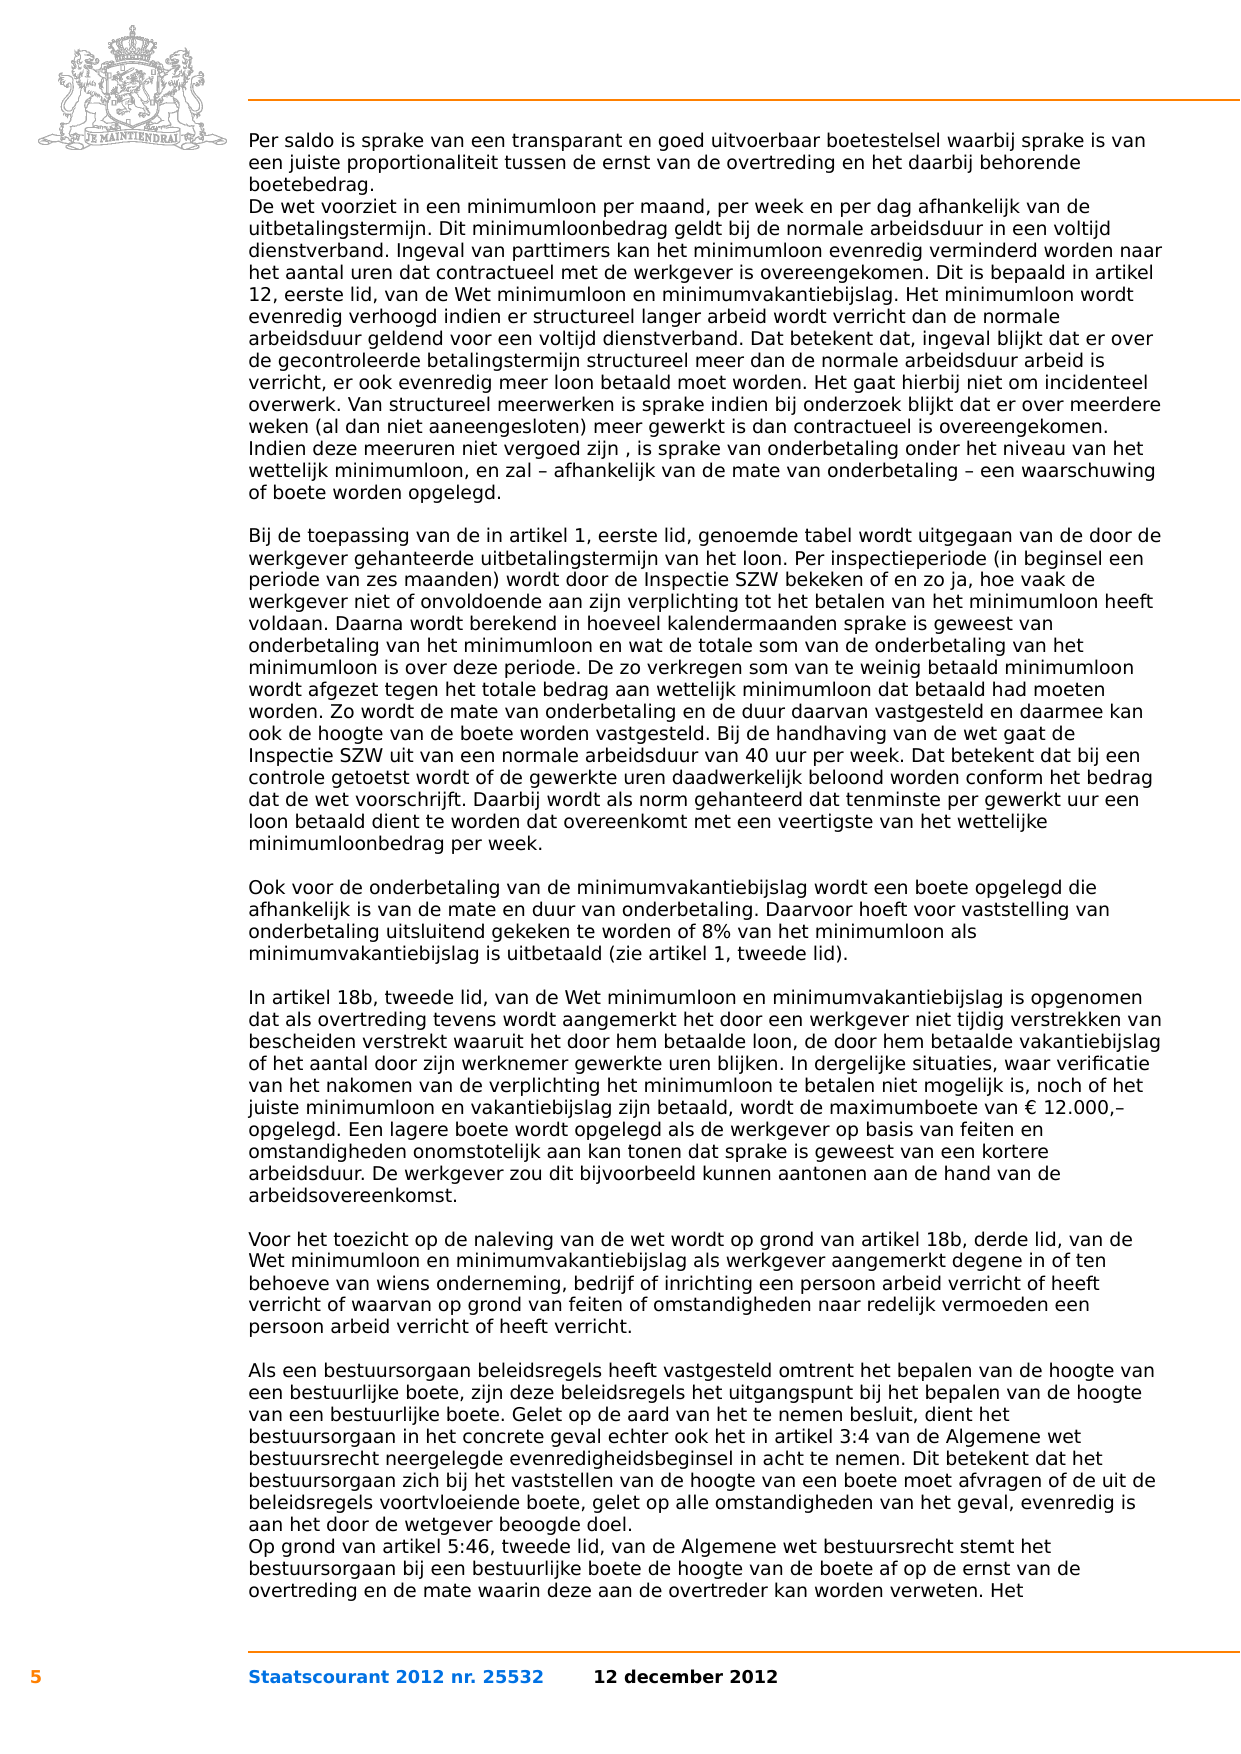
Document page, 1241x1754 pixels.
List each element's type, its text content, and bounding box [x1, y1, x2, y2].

text Op grond van artikel 5:46, tweede lid, van de Algemene wet bestuursrecht stemt het bestuursorgaan bij een bestuurlijke boete de hoogte van de boete af op de ernst van de overtreding en de mate waarin deze aan de overtreder kan worden verweten. Het [248, 1536, 1163, 1602]
text De wet voorziet in een minimumloon per maand, per week en per dag afhankelijk van de uitbetalingstermijn. Dit minimumloonbedrag geldt bij de normale arbeidsduur in een voltijd dienstverband. Ingeval van parttimers kan het minimumloon evenredig verminderd worden naar het aantal uren dat contractueel met de werkgever is overeengekomen. Dit is bepaald in artikel 12, eerste lid, van de Wet minimumloon en minimumvakantiebijslag. Het minimumloon wordt evenredig verhoogd indien er structureel langer arbeid wordt verricht dan de normale arbeidsduur geldend voor een voltijd dienstverband. Dat betekent dat, ingeval blijkt dat er over de gecontroleerde betalingstermijn structureel meer dan de normale arbeidsduur arbeid is verricht, er ook evenredig meer loon betaald moet worden. Het gaat hierbij niet om incidenteel overwerk. Van structureel meerwerken is sprake indien bij onderzoek blijkt dat er over meerdere weken (al dan niet aaneengesloten) meer gewerkt is dan contractueel is overeengekomen. Indien deze meeruren niet vergoed zijn , is sprake van onderbetaling onder het niveau van het wettelijk minimumloon, en zal – afhankelijk van de mate van onderbetaling – een waarschuwing of boete worden opgelegd. [248, 196, 1163, 503]
text Ook voor de onderbetaling van de minimumvakantiebijslag wordt een boete opgelegd die afhankelijk is van de mate en duur van onderbetaling. Daarvoor hoeft voor vaststelling van onderbetaling uitsluitend gekeken te worden of 8% van het minimumloon als minimumvakantiebijslag is uitbetaald (zie artikel 1, tweede lid). [248, 877, 1163, 965]
picture [38, 25, 227, 150]
text Als een bestuursorgaan beleidsregels heeft vastgesteld omtrent het bepalen van de hoogte van een bestuurlijke boete, zijn deze beleidsregels het uitgangspunt bij het bepalen van de hoogte van een bestuurlijke boete. Gelet op de aard van het te nemen besluit, dient het bestuursorgaan in het concrete geval echter ook het in artikel 3:4 van de Algemene wet bestuursrecht neergelegde evenredigheidsbeginsel in acht te nemen. Dit betekent dat het bestuursorgaan zich bij het vaststellen van de hoogte van een boete moet afvragen of de uit de beleidsregels voortvloeiende boete, gelet op alle omstandigheden van het geval, evenredig is aan het door de wetgever beoogde doel. [248, 1360, 1163, 1536]
text Bij de toepassing van de in artikel 1, eerste lid, genoemde tabel wordt uitgegaan van de door de werkgever gehanteerde uitbetalingstermijn van het loon. Per inspectieperiode (in beginsel een periode van zes maanden) wordt door de Inspectie SZW bekeken of en zo ja, hoe vaak de werkgever niet of onvoldoende aan zijn verplichting tot het betalen van het minimumloon heeft voldaan. Daarna wordt berekend in hoeveel kalendermaanden sprake is geweest van onderbetaling van het minimumloon en wat de totale som van de onderbetaling van het minimumloon is over deze periode. De zo verkregen som van te weinig betaald minimumloon wordt afgezet tegen het totale bedrag aan wettelijk minimumloon dat betaald had moeten worden. Zo wordt de mate van onderbetaling en de duur daarvan vastgesteld en daarmee kan ook de hoogte van de boete worden vastgesteld. Bij de handhaving van de wet gaat de Inspectie SZW uit van een normale arbeidsduur van 40 uur per week. Dat betekent dat bij een controle getoetst wordt of de gewerkte uren daadwerkelijk beloond worden conform het bedrag dat de wet voorschrijft. Daarbij wordt als norm gehanteerd dat tenminste per gewerkt uur een loon betaald dient te worden dat overeenkomt met een veertigste van het wettelijke minimumloonbedrag per week. [248, 525, 1163, 855]
text Voor het toezicht op de naleving van de wet wordt op grond van artikel 18b, derde lid, van de Wet minimumloon en minimumvakantiebijslag als werkgever aangemerkt degene in of ten behoeve van wiens onderneming, bedrijf of inrichting een persoon arbeid verricht of heeft verricht of waarvan op grond van feiten of omstandigheden naar redelijk vermoeden een persoon arbeid verricht of heeft verricht. [248, 1228, 1163, 1338]
text Per saldo is sprake van een transparant en goed uitvoerbaar boetestelsel waarbij sprake is van een juiste proportionaliteit tussen de ernst van de overtreding en het daarbij behorende boetebedrag. [248, 130, 1163, 196]
text In artikel 18b, tweede lid, van de Wet minimumloon en minimumvakantiebijslag is opgenomen dat als overtreding tevens wordt aangemerkt het door een werkgever niet tijdig verstrekken van bescheiden verstrekt waaruit het door hem betaalde loon, de door hem betaalde vakantiebijslag of het aantal door zijn werknemer gewerkte uren blijken. In dergelijke situaties, waar verificatie van het nakomen van de verplichting het minimumloon te betalen niet mogelijk is, noch of het juiste minimumloon en vakantiebijslag zijn betaald, wordt de maximumboete van € 12.000,– opgelegd. Een lagere boete wordt opgelegd als de werkgever op basis van feiten en omstandigheden onomstotelijk aan kan tonen dat sprake is geweest van een kortere arbeidsduur. De werkgever zou dit bijvoorbeeld kunnen aantonen aan de hand van de arbeidsovereenkomst. [248, 987, 1163, 1207]
